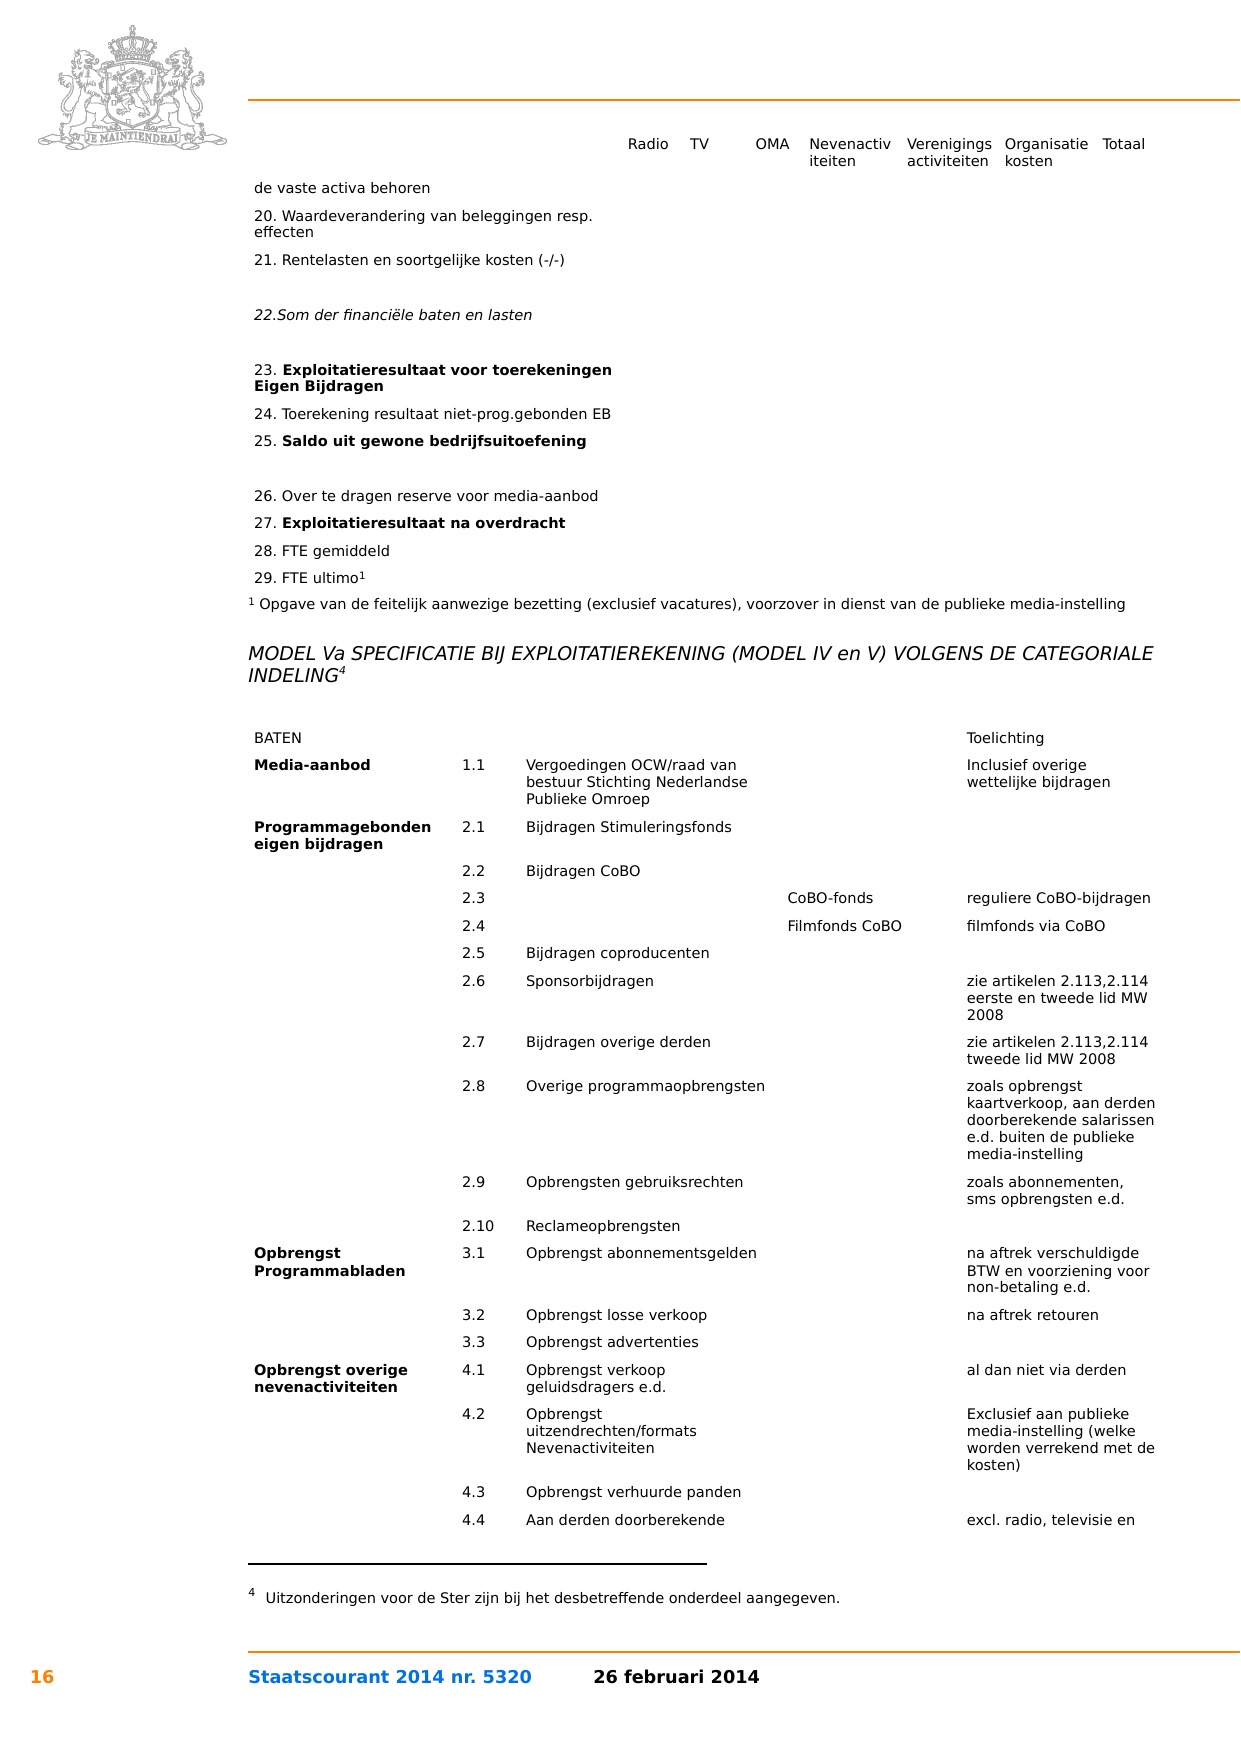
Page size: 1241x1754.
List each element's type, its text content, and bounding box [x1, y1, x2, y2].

table_cell [1097, 357, 1163, 400]
table_cell [999, 329, 1096, 356]
table_cell [750, 483, 803, 509]
table_cell 28. FTE gemiddeld [249, 538, 621, 564]
table_cell al dan niet via derden [961, 1357, 1163, 1400]
table_cell [782, 1029, 960, 1073]
table_header [249, 131, 621, 174]
table_cell [999, 538, 1096, 564]
table_cell Bijdragen CoBO [521, 858, 781, 885]
table_cell [1097, 401, 1163, 427]
table_cell 29. FTE ultimo1 [249, 565, 621, 592]
table_cell Toelichting [961, 725, 1163, 752]
table_cell [750, 302, 803, 328]
table_cell [999, 247, 1096, 273]
table_cell [999, 511, 1096, 537]
table_cell [622, 565, 683, 592]
table_cell 26. Over te dragen reserve voor media-aanbod [249, 483, 621, 509]
table_cell [684, 302, 749, 328]
table_cell Opbrengst overige nevenactiviteiten [249, 1357, 456, 1400]
table_cell [684, 429, 749, 455]
table_cell [901, 247, 998, 273]
table_cell [804, 483, 900, 509]
table_cell 4.4 [457, 1507, 519, 1533]
table_cell 1 Opgave van de feitelijk aanwezige bezetting (exclusief vacatures), voorzover in dienst van de publieke media-instelling [248, 593, 1163, 613]
table_cell Inclusief overige wettelijke bijdragen [961, 753, 1163, 813]
text Uitzonderingen voor de Ster zijn bij het desbetreffende onderdeel aangegeven. [248, 1586, 1163, 1608]
table_cell 4.2 [457, 1401, 519, 1478]
table_cell [804, 565, 900, 592]
table_cell [999, 456, 1096, 482]
table_cell Bijdragen overige derden [521, 1029, 781, 1073]
table_cell Exclusief aan publieke media-instelling (welke worden verrekend met de kosten) [961, 1401, 1163, 1478]
table_cell [249, 886, 456, 912]
table_cell excl. radio, televisie en [961, 1507, 1163, 1533]
table_cell [999, 401, 1096, 427]
table_cell Filmfonds CoBO [782, 913, 960, 939]
subtitle MODEL Va SPECIFICATIE BIJ EXPLOITATIEREKENING (MODEL IV en V) VOLGENS DE CATEGORIALE INDELING [248, 643, 1163, 687]
table_cell [684, 203, 749, 246]
table_cell CoBO-fonds [782, 886, 960, 912]
table_cell [901, 538, 998, 564]
table_header Verenigingsactiviteiten [901, 131, 998, 174]
table_cell 2.6 [457, 968, 519, 1028]
table_cell [750, 565, 803, 592]
table_cell 27. Exploitatieresultaat na overdracht [249, 511, 621, 537]
table_cell [961, 858, 1163, 885]
table_cell [249, 1330, 456, 1356]
table_cell 3.3 [457, 1330, 519, 1356]
table_cell [782, 968, 960, 1028]
table_cell [999, 203, 1096, 246]
table_cell [249, 1029, 456, 1073]
table_cell [1097, 511, 1163, 537]
table_cell [782, 1330, 960, 1356]
table_cell [804, 329, 900, 356]
table_cell [999, 429, 1096, 455]
table_cell Sponsorbijdragen [521, 968, 781, 1028]
table_cell [249, 1401, 456, 1478]
table_cell [684, 275, 749, 301]
table_cell 20. Waardeverandering van beleggingen resp. effecten [249, 203, 621, 246]
table_cell [684, 329, 749, 356]
table_cell [521, 913, 781, 939]
table_cell [804, 275, 900, 301]
table_cell [684, 175, 749, 202]
table_cell [249, 1507, 456, 1533]
table_cell Reclameopbrengsten [521, 1213, 781, 1240]
table_cell Opbrengst Programmabladen [249, 1241, 456, 1301]
table_cell Bijdragen Stimuleringsfonds [521, 814, 781, 857]
table_cell [901, 456, 998, 482]
table_cell [901, 401, 998, 427]
table_cell [782, 1213, 960, 1240]
table_cell [901, 203, 998, 246]
table_cell na aftrek verschuldigde BTW en voorziening voor non-betaling e.d. [961, 1241, 1163, 1301]
table_cell [622, 203, 683, 246]
table_cell [622, 247, 683, 273]
table_cell [782, 1507, 960, 1533]
table_cell [622, 401, 683, 427]
table_cell 21. Rentelasten en soortgelijke kosten (-/-) [249, 247, 621, 273]
table_cell [684, 456, 749, 482]
table_cell [1097, 275, 1163, 301]
table_cell Vergoedingen OCW/raad van bestuur Stichting Nederlandse Publieke Omroep [521, 753, 781, 813]
table_cell [1097, 538, 1163, 564]
table_cell zie artikelen 2.113,2.114 eerste en tweede lid MW 2008 [961, 968, 1163, 1028]
table_cell BATEN [249, 725, 456, 752]
table_cell [901, 511, 998, 537]
table_cell 2.9 [457, 1169, 519, 1212]
table_cell [901, 483, 998, 509]
table_cell [249, 275, 621, 301]
table_cell [622, 329, 683, 356]
table_cell [249, 1213, 456, 1240]
table_cell [804, 357, 900, 400]
table_cell [249, 329, 621, 356]
table_cell [750, 401, 803, 427]
table_cell [782, 725, 960, 752]
table_cell Opbrengst verhuurde panden [521, 1480, 781, 1506]
table_cell [901, 329, 998, 356]
table_cell 1.1 [457, 753, 519, 813]
table_cell 25. Saldo uit gewone bedrijfsuitoefening [249, 429, 621, 455]
table_cell 4.3 [457, 1480, 519, 1506]
table_cell [622, 483, 683, 509]
table_cell [684, 511, 749, 537]
table_cell [1097, 565, 1163, 592]
table_cell [249, 968, 456, 1028]
table_cell [750, 456, 803, 482]
table_cell filmfonds via CoBO [961, 913, 1163, 939]
table_cell [1097, 456, 1163, 482]
table_cell 3.1 [457, 1241, 519, 1301]
table_cell [622, 538, 683, 564]
table_cell Aan derden doorberekende [521, 1507, 781, 1533]
table_cell [782, 1074, 960, 1168]
table_cell [622, 175, 683, 202]
table_cell [684, 401, 749, 427]
table_cell [961, 1480, 1163, 1506]
table_cell Opbrengst advertenties [521, 1330, 781, 1356]
table_cell 2.2 [457, 858, 519, 885]
table_cell [249, 1302, 456, 1328]
table_cell na aftrek retouren [961, 1302, 1163, 1328]
table_cell [750, 357, 803, 400]
table_cell [782, 814, 960, 857]
table_cell [782, 1302, 960, 1328]
table_cell [684, 565, 749, 592]
table_cell [804, 175, 900, 202]
table_cell [804, 247, 900, 273]
table_cell [684, 247, 749, 273]
table_cell [961, 1213, 1163, 1240]
picture [38, 25, 227, 150]
table_cell Opbrengst verkoop geluidsdragers e.d. [521, 1357, 781, 1400]
table_cell [249, 1480, 456, 1506]
table_cell zoals abonnementen, sms opbrengsten e.d. [961, 1169, 1163, 1212]
table_cell [901, 302, 998, 328]
table_cell [684, 357, 749, 400]
table_cell [999, 483, 1096, 509]
table_cell [999, 302, 1096, 328]
table_cell 23. Exploitatieresultaat voor toerekeningen Eigen Bijdragen [249, 357, 621, 400]
table_cell [782, 1169, 960, 1212]
table_cell [999, 565, 1096, 592]
table_cell 2.3 [457, 886, 519, 912]
table_cell 2.10 [457, 1213, 519, 1240]
table_cell 24. Toerekening resultaat niet-prog.gebonden EB [249, 401, 621, 427]
table_cell [750, 511, 803, 537]
table_cell [901, 275, 998, 301]
table_cell [901, 429, 998, 455]
table_cell [622, 429, 683, 455]
table_cell 2.4 [457, 913, 519, 939]
table_cell Media-aanbod [249, 753, 456, 813]
table_cell [782, 941, 960, 967]
table_cell reguliere CoBO-bijdragen [961, 886, 1163, 912]
table_cell [901, 175, 998, 202]
table_cell [521, 725, 781, 752]
table_cell [521, 886, 781, 912]
table_cell [684, 483, 749, 509]
table_cell [782, 858, 960, 885]
table_cell 2.5 [457, 941, 519, 967]
table_cell [999, 175, 1096, 202]
table_cell [961, 1330, 1163, 1356]
table_cell [1097, 483, 1163, 509]
table_cell [782, 1241, 960, 1301]
table_cell zoals opbrengst kaartverkoop, aan derden doorberekende salarissen e.d. buiten de publieke media-instelling [961, 1074, 1163, 1168]
table_cell Opbrengst losse verkoop [521, 1302, 781, 1328]
table_cell [1097, 329, 1163, 356]
table_cell [684, 538, 749, 564]
table_cell [622, 275, 683, 301]
table_cell [901, 357, 998, 400]
table_cell [804, 401, 900, 427]
table_cell [750, 203, 803, 246]
table_cell [750, 538, 803, 564]
table_cell [804, 429, 900, 455]
table_cell [804, 456, 900, 482]
table_cell [249, 858, 456, 885]
table_cell [622, 456, 683, 482]
table_header OMA [750, 131, 803, 174]
table_cell [750, 247, 803, 273]
table_cell [961, 941, 1163, 967]
table_cell [750, 275, 803, 301]
table_cell [622, 302, 683, 328]
table_cell [750, 175, 803, 202]
table_cell [901, 565, 998, 592]
table_cell [249, 1074, 456, 1168]
table_cell [782, 1401, 960, 1478]
table_cell Bijdragen coproducenten [521, 941, 781, 967]
table_cell [804, 203, 900, 246]
table_cell [782, 753, 960, 813]
table_cell [804, 538, 900, 564]
table_cell Opbrengsten gebruiksrechten [521, 1169, 781, 1212]
table_cell [1097, 302, 1163, 328]
table_cell [1097, 175, 1163, 202]
table_cell [999, 275, 1096, 301]
table_cell [1097, 247, 1163, 273]
table_cell [1097, 429, 1163, 455]
table_cell Programmagebonden eigen bijdragen [249, 814, 456, 857]
table_header TV [684, 131, 749, 174]
table_cell [750, 429, 803, 455]
table_cell [249, 1169, 456, 1212]
table_cell 3.2 [457, 1302, 519, 1328]
table_cell [249, 913, 456, 939]
table_cell [961, 814, 1163, 857]
table_cell [249, 456, 621, 482]
table_cell Opbrengst uitzendrechten/formats Nevenactiviteiten [521, 1401, 781, 1478]
table_header Radio [622, 131, 683, 174]
table_cell Overige programmaopbrengsten [521, 1074, 781, 1168]
table_header Nevenactiviteiten [804, 131, 900, 174]
table_cell [249, 941, 456, 967]
table_cell 2.8 [457, 1074, 519, 1168]
table_cell [457, 725, 519, 752]
table_cell [804, 511, 900, 537]
table_cell 2.1 [457, 814, 519, 857]
table_cell [622, 511, 683, 537]
table_cell 2.7 [457, 1029, 519, 1073]
table_cell [804, 302, 900, 328]
table_cell de vaste activa behoren [249, 175, 621, 202]
table_cell [1097, 203, 1163, 246]
table_cell 22.Som der financiële baten en lasten [249, 302, 621, 328]
table_header [248, 709, 1163, 724]
table_cell [750, 329, 803, 356]
table_cell [622, 357, 683, 400]
table_cell 4.1 [457, 1357, 519, 1400]
table_header Totaal [1097, 131, 1163, 174]
table_cell zie artikelen 2.113,2.114 tweede lid MW 2008 [961, 1029, 1163, 1073]
table_cell Opbrengst abonnementsgelden [521, 1241, 781, 1301]
table_cell [782, 1357, 960, 1400]
table_cell [782, 1480, 960, 1506]
table_header Organisatiekosten [999, 131, 1096, 174]
table_cell [999, 357, 1096, 400]
